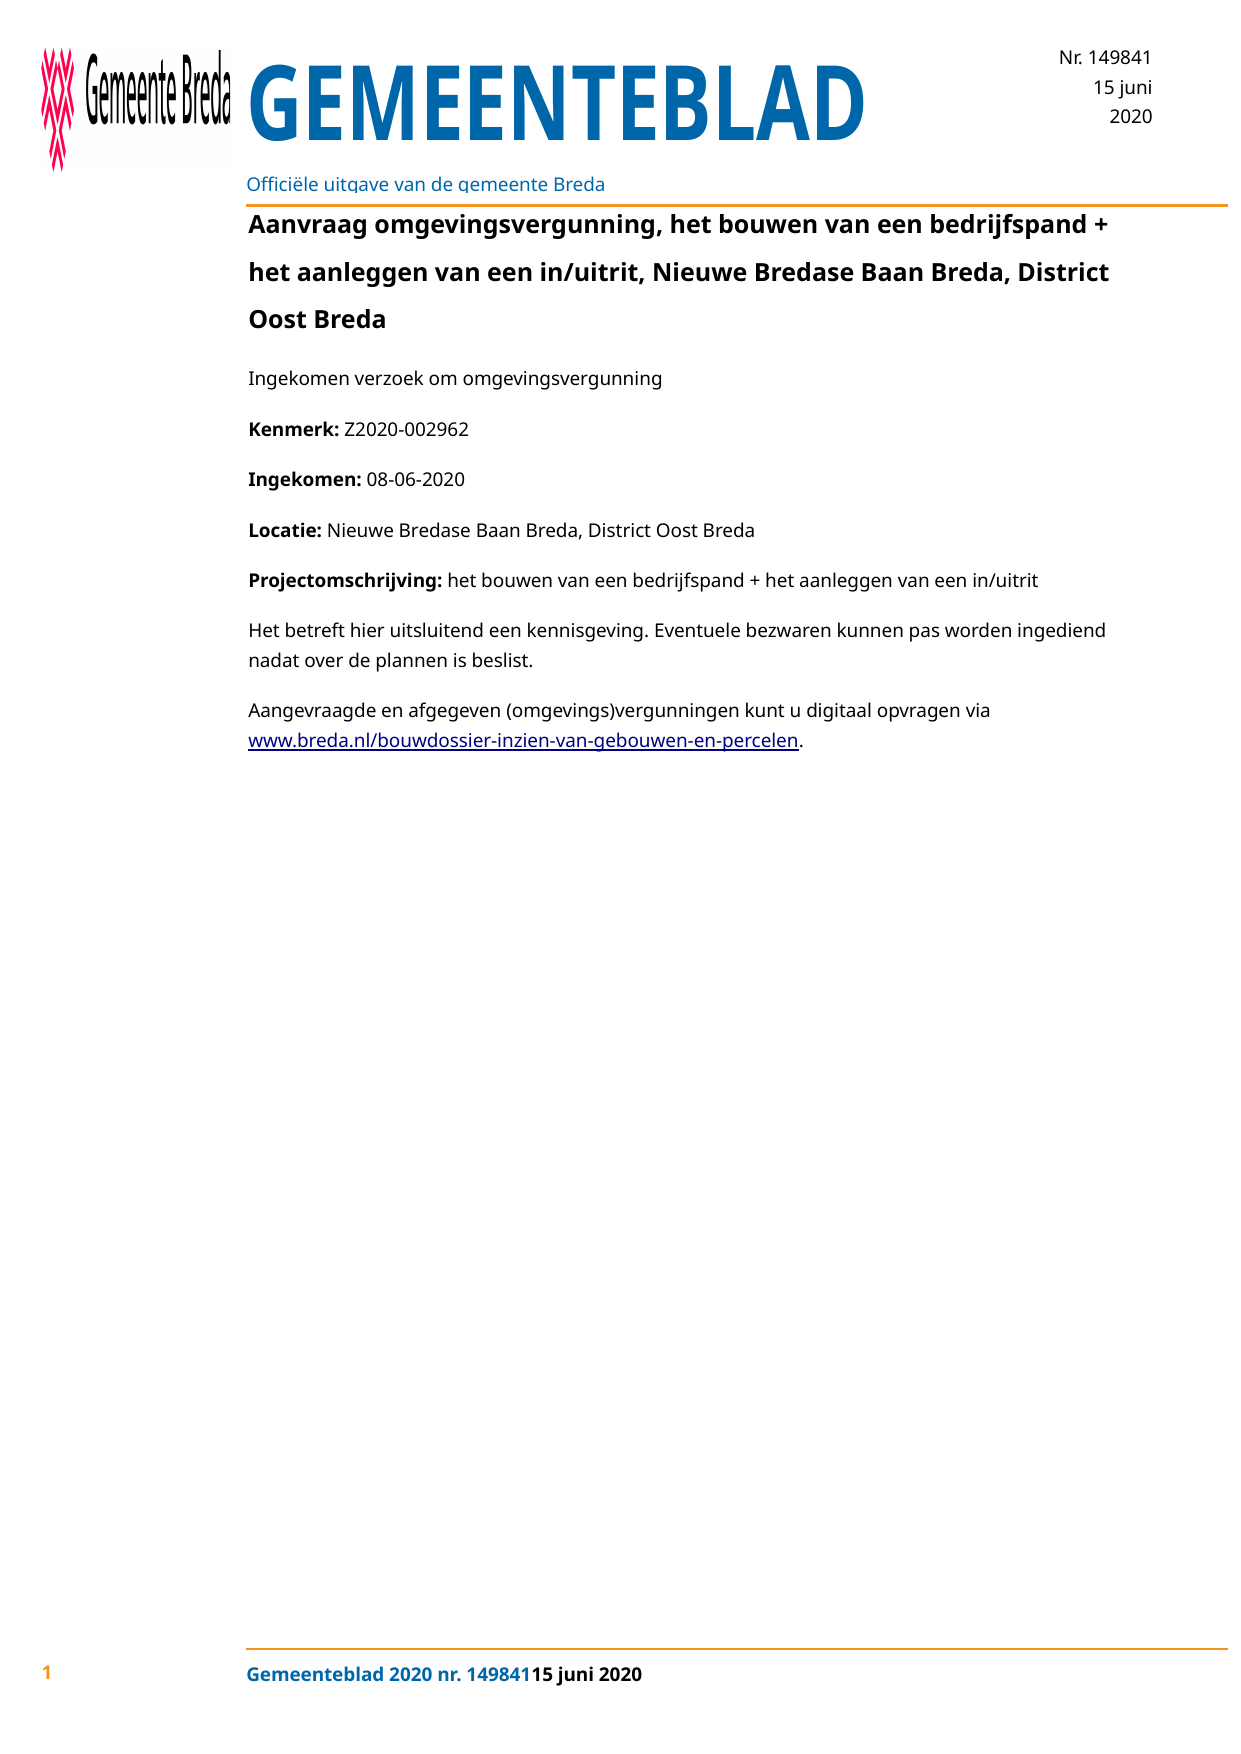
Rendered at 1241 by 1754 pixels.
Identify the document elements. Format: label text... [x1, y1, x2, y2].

text Locatie: Nieuwe Bredase Baan Breda, District Oost Breda [248, 517, 1152, 542]
text Projectomschrijving: het bouwen van een bedrijfspand + het aanleggen van een in/uitrit [248, 567, 1152, 593]
text Ingekomen: 08-06-2020 [248, 466, 1152, 492]
text Het betreft hier uitsluitend een kennisgeving. Eventuele bezwaren kunnen pas worden ingediend nadat over de plannen is beslist. [248, 618, 1152, 673]
text Aangevraagde en afgegeven (omgevings)vergunningen kunt u digitaal opvragen via www.breda.nl/bouwdossier-inzien-van-gebouwen-en-percelen. [248, 698, 1152, 753]
picture [41, 47, 231, 172]
text Ingekomen verzoek om omgevingsvergunning [248, 366, 1152, 391]
text Aanvraag omgevingsvergunning, het bouwen van een bedrijfspand + het aanleggen van een in/uitrit, Nieuwe Bredase Baan Breda, District Oost Breda [248, 207, 1152, 336]
text Kenmerk: Z2020-002962 [248, 416, 1152, 442]
